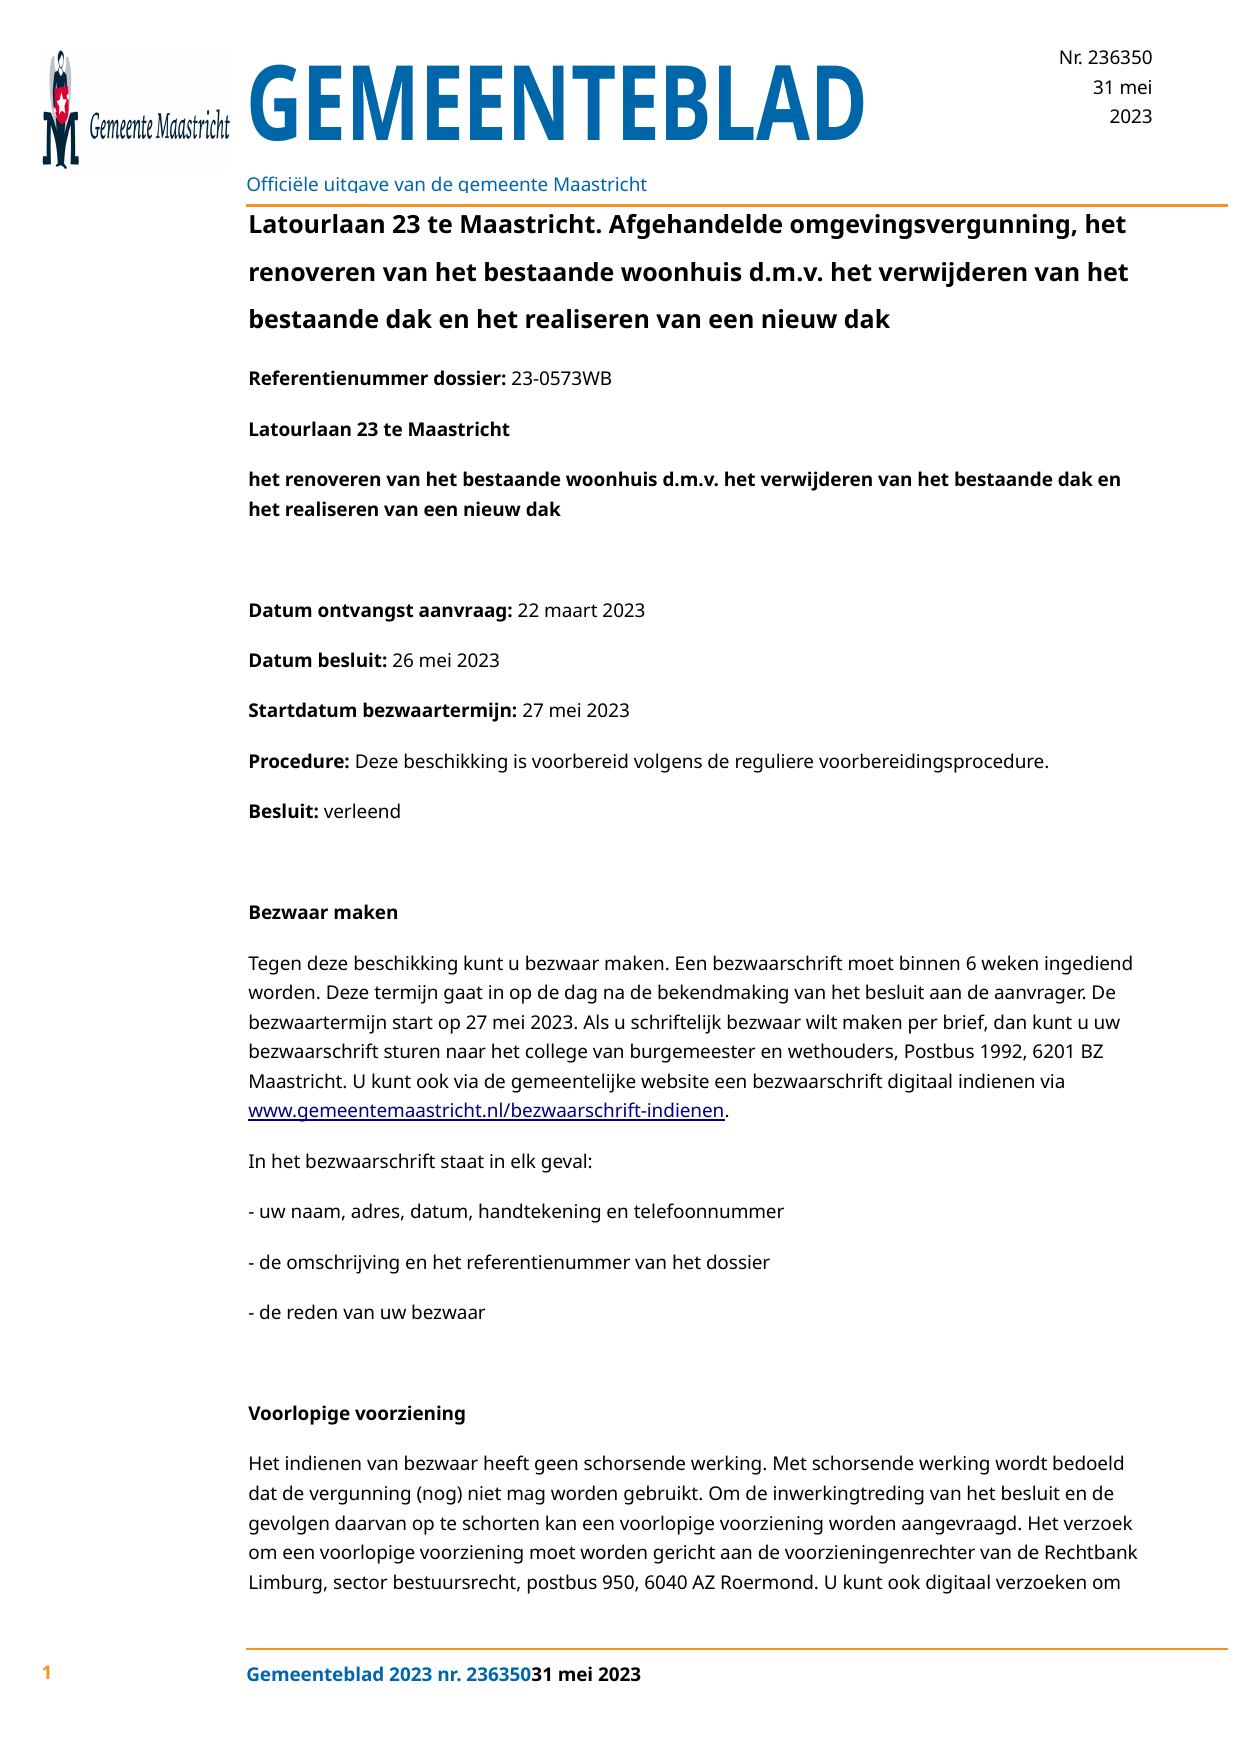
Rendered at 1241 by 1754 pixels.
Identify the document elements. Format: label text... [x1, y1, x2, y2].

text Startdatum bezwaartermijn: 27 mei 2023 [248, 698, 1152, 723]
text Referentienummer dossier: 23-0573WB [248, 366, 1152, 391]
text Latourlaan 23 te Maastricht. Afgehandelde omgevingsvergunning, het renoveren van het bestaande woonhuis d.m.v. het verwijderen van het bestaande dak en het realiseren van een nieuw dak [248, 207, 1152, 336]
text Voorlopige voorziening [248, 1400, 1152, 1426]
text het renoveren van het bestaande woonhuis d.m.v. het verwijderen van het bestaande dak en het realiseren van een nieuw dak [248, 466, 1152, 522]
text Tegen deze beschikking kunt u bezwaar maken. Een bezwaarschrift moet binnen 6 weken ingediend worden. Deze termijn gaat in op de dag na de bekendmaking van het besluit aan de aanvrager. De bezwaartermijn start op 27 mei 2023. Als u schriftelijk bezwaar wilt maken per brief, dan kunt u uw bezwaarschrift sturen naar het college van burgemeester en wethouders, Postbus 1992, 6201 BZ Maastricht. U kunt ook via de gemeentelijke website een bezwaarschrift digitaal indienen via www.gemeentemaastricht.nl/bezwaarschrift-indienen. [248, 950, 1152, 1123]
text - de omschrijving en het referentienummer van het dossier [248, 1249, 1152, 1274]
text Latourlaan 23 te Maastricht [248, 416, 1152, 442]
text Procedure: Deze beschikking is voorbereid volgens de reguliere voorbereidingsprocedure. [248, 748, 1152, 774]
text - uw naam, adres, datum, handtekening en telefoonnummer [248, 1198, 1152, 1224]
text Datum ontvangst aanvraag: 22 maart 2023 [248, 597, 1152, 622]
text Het indienen van bezwaar heeft geen schorsende werking. Met schorsende werking wordt bedoeld dat de vergunning (nog) niet mag worden gebruikt. Om de inwerkingtreding van het besluit en de gevolgen daarvan op te schorten kan een voorlopige voorziening worden aangevraagd. Het verzoek om een voorlopige voorziening moet worden gericht aan de voorzieningenrechter van de Rechtbank Limburg, sector bestuursrecht, postbus 950, 6040 AZ Roermond. U kunt ook digitaal verzoeken om [248, 1451, 1152, 1594]
text Besluit: verleend [248, 798, 1152, 824]
text In het bezwaarschrift staat in elk geval: [248, 1148, 1152, 1174]
text - de reden van uw bezwaar [248, 1299, 1152, 1325]
text Bezwaar maken [248, 899, 1152, 925]
text Datum besluit: 26 mei 2023 [248, 647, 1152, 673]
picture [41, 47, 231, 172]
